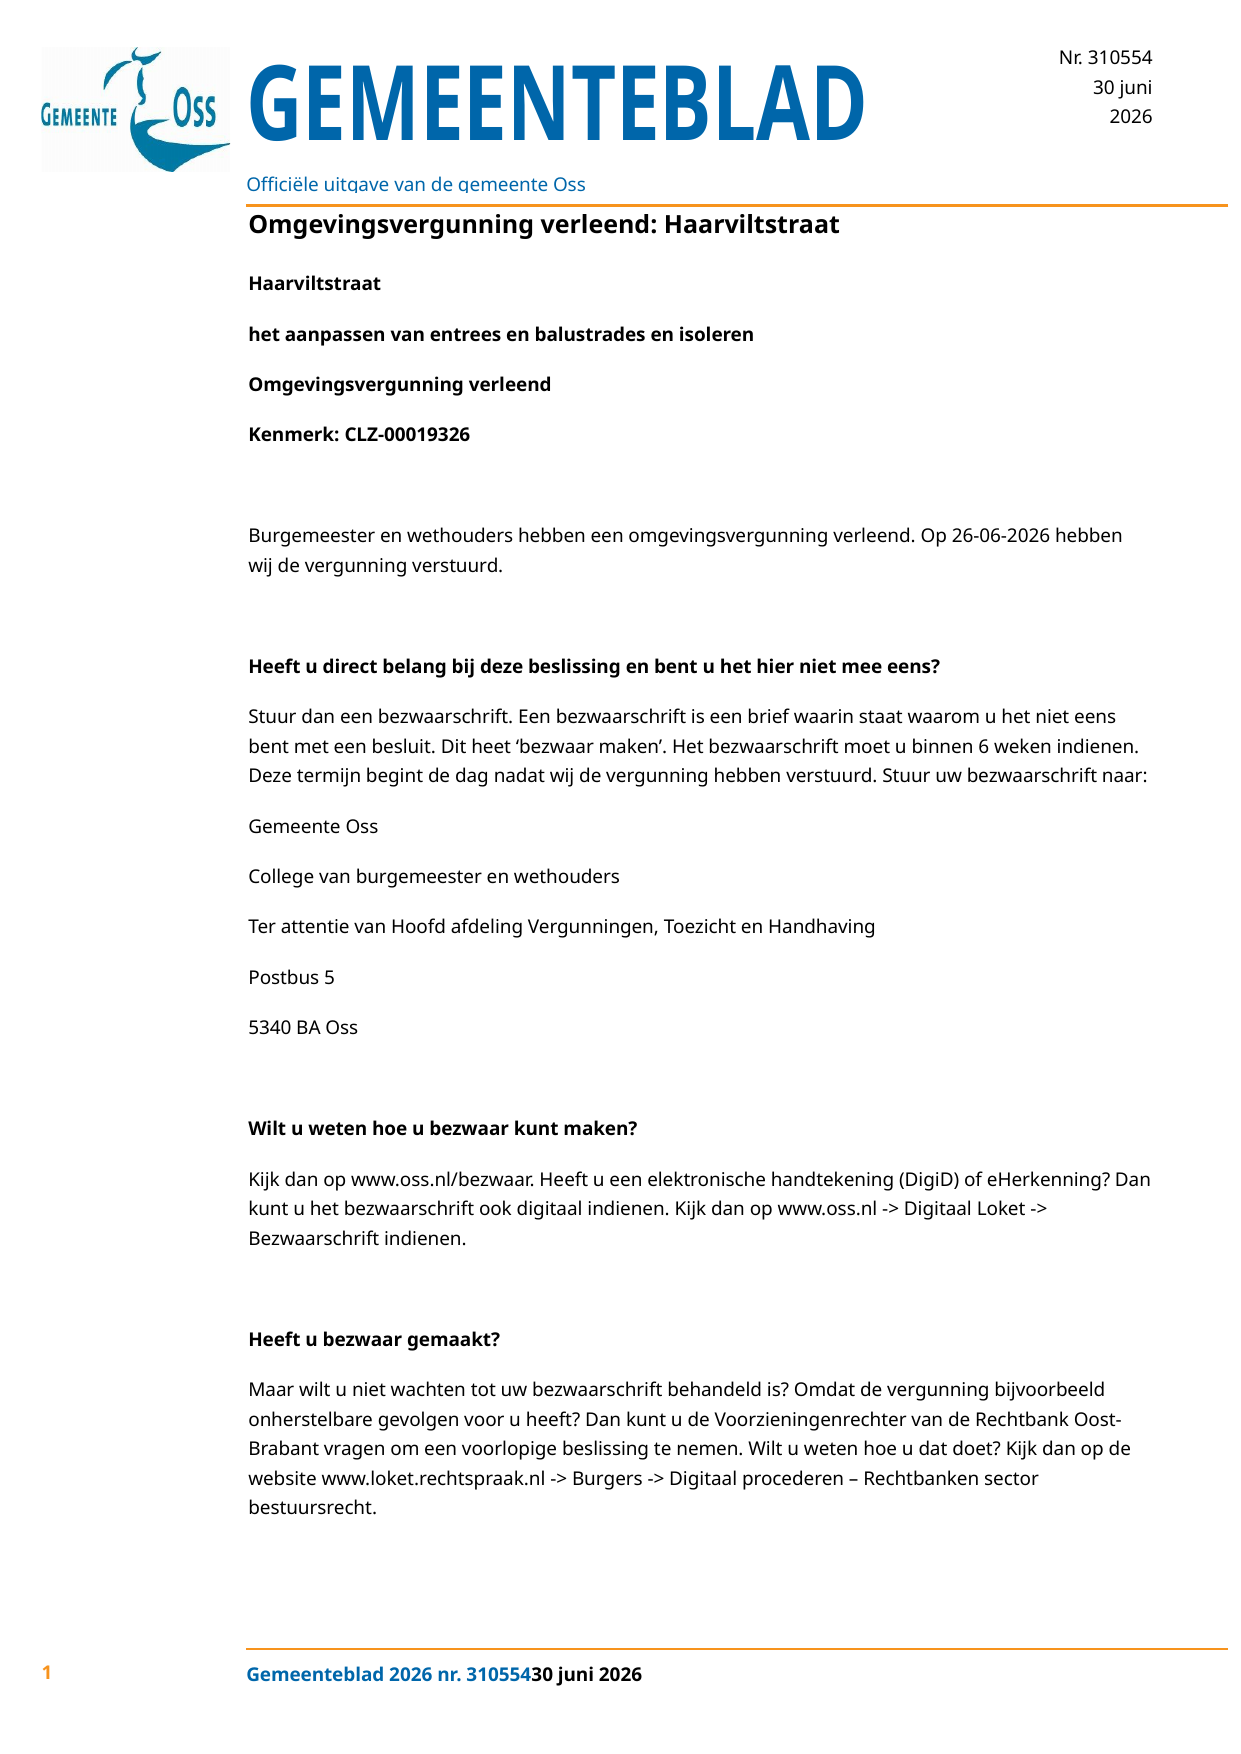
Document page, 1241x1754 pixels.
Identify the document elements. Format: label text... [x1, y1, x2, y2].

text Wilt u weten hoe u bezwaar kunt maken? [248, 1115, 1152, 1141]
text Omgevingsvergunning verleend [248, 371, 1152, 397]
text Ter attentie van Hoofd afdeling Vergunningen, Toezicht en Handhaving [248, 914, 1152, 939]
text Maar wilt u niet wachten tot uw bezwaarschrift behandeld is? Omdat de vergunning bijvoorbeeld onherstelbare gevolgen voor u heeft? Dan kunt u de Voorzieningenrechter van de Rechtbank Oost-Brabant vragen om een voorlopige beslissing te nemen. Wilt u weten hoe u dat doet? Kijk dan op de website www.loket.rechtspraak.nl -> Burgers -> Digitaal procederen – Rechtbanken sector bestuursrecht. [248, 1376, 1152, 1520]
picture [41, 47, 231, 172]
text Kenmerk: CLZ-00019326 [248, 422, 1152, 447]
text Burgemeester en wethouders hebben een omgevingsvergunning verleend. Op 26-06-2026 hebben wij de vergunning verstuurd. [248, 522, 1152, 578]
text Heeft u direct belang bij deze beslissing en bent u het hier niet mee eens? [248, 653, 1152, 678]
text Omgevingsvergunning verleend: Haarviltstraat [248, 207, 1152, 241]
text College van burgemeester en wethouders [248, 863, 1152, 889]
text Heeft u bezwaar gemaakt? [248, 1326, 1152, 1351]
text 5340 BA Oss [248, 1014, 1152, 1040]
text Stuur dan een bezwaarschrift. Een bezwaarschrift is een brief waarin staat waarom u het niet eens bent met een besluit. Dit heet ‘bezwaar maken’. Het bezwaarschrift moet u binnen 6 weken indienen. Deze termijn begint de dag nadat wij de vergunning hebben verstuurd. Stuur uw bezwaarschrift naar: [248, 703, 1152, 788]
text Gemeente Oss [248, 813, 1152, 838]
text Kijk dan op www.oss.nl/bezwaar. Heeft u een elektronische handtekening (DigiD) of eHerkenning? Dan kunt u het bezwaarschrift ook digitaal indienen. Kijk dan op www.oss.nl -> Digitaal Loket -> Bezwaarschrift indienen. [248, 1166, 1152, 1251]
text het aanpassen van entrees en balustrades en isoleren [248, 321, 1152, 346]
text Haarviltstraat [248, 270, 1152, 296]
text Postbus 5 [248, 964, 1152, 990]
